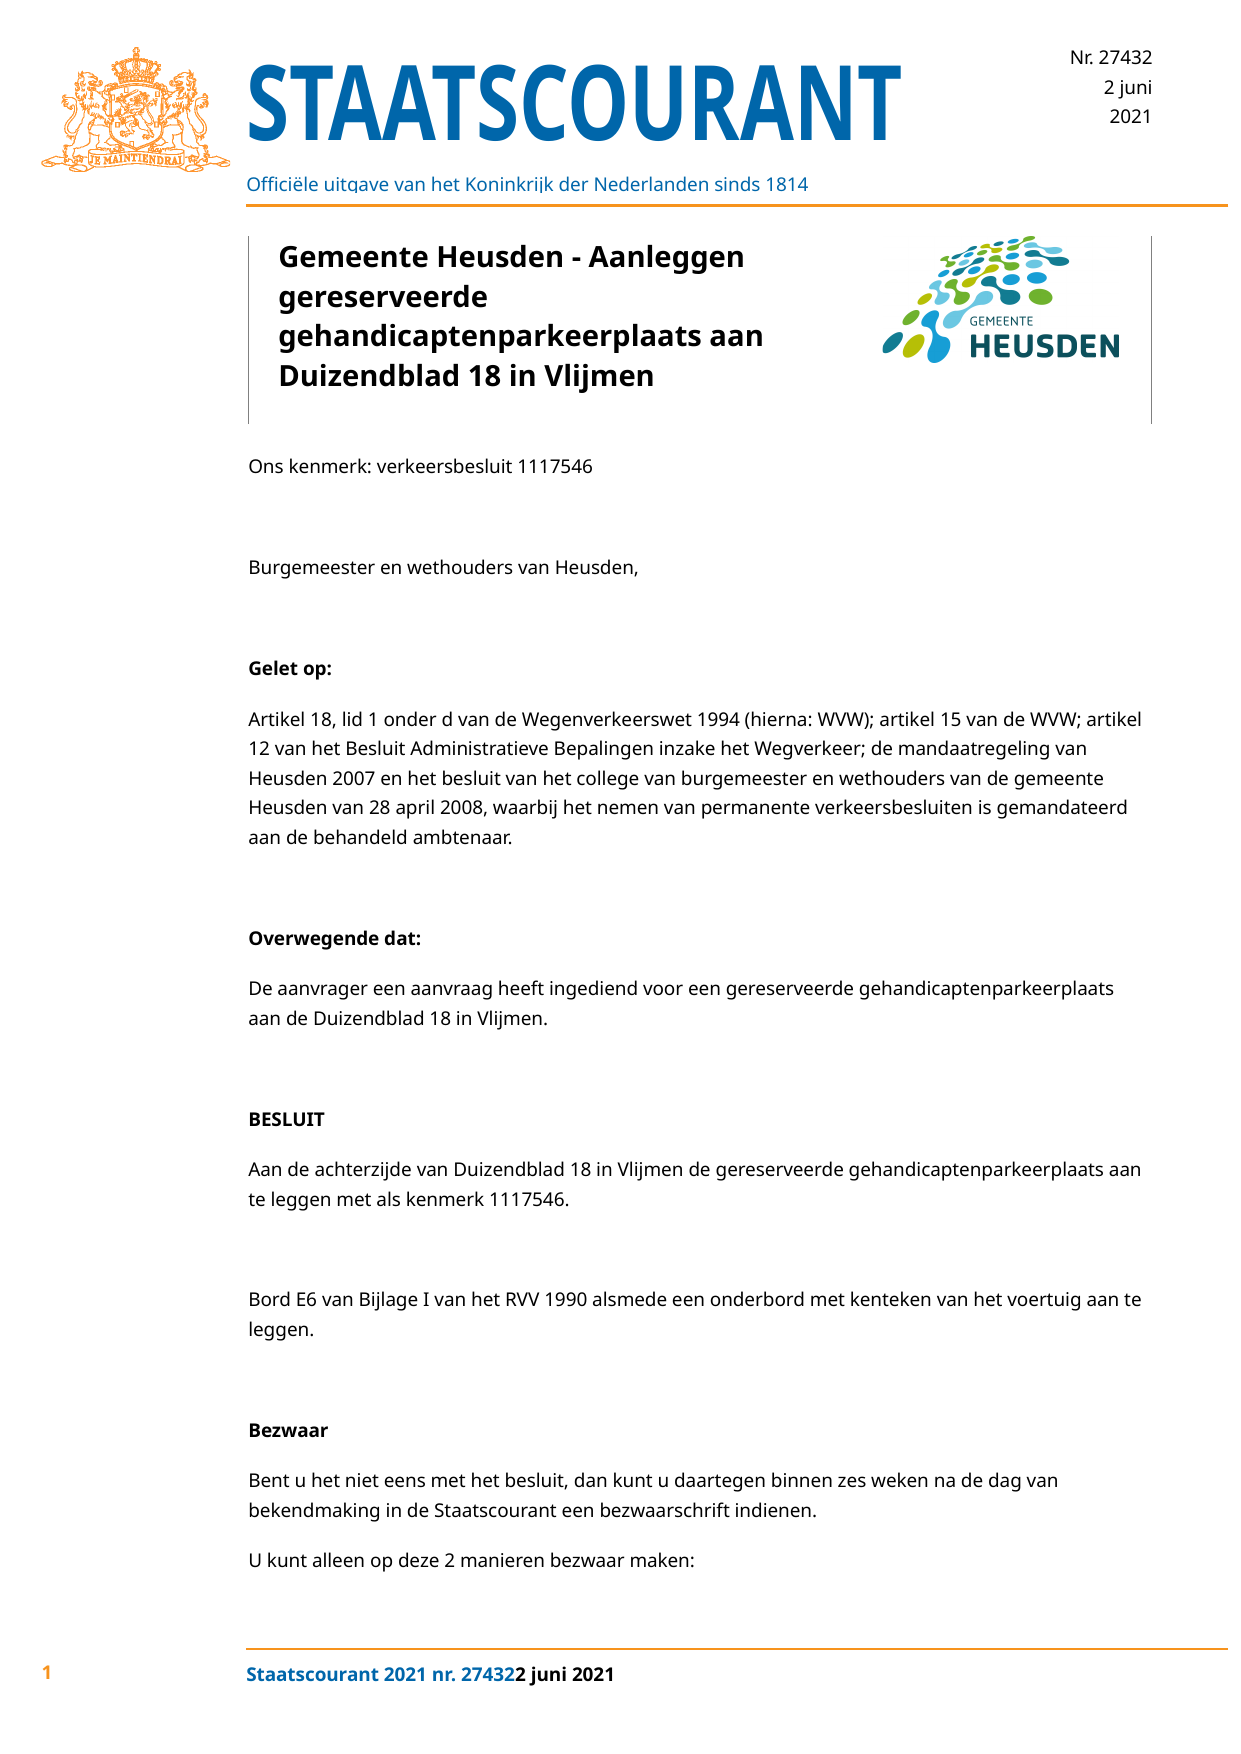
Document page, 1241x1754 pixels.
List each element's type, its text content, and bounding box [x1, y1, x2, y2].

table_header [850, 236, 1151, 424]
text U kunt alleen op deze 2 manieren bezwaar maken: [248, 1547, 1152, 1573]
text Bord E6 van Bijlage I van het RVV 1990 alsmede een onderbord met kenteken van het voertuig aan te leggen. [248, 1287, 1152, 1342]
text Overwegende dat: [248, 925, 1152, 951]
text Artikel 18, lid 1 onder d van de Wegenverkeerswet 1994 (hierna: WVW); artikel 15 van de WVW; artikel 12 van het Besluit Administratieve Bepalingen inzake het Wegverkeer; de mandaatregeling van Heusden 2007 en het besluit van het college van burgemeester en wethouders van de gemeente Heusden van 28 april 2008, waarbij het nemen van permanente verkeersbesluiten is gemandateerd aan de behandeld ambtenaar. [248, 706, 1152, 850]
text Burgemeester en wethouders van Heusden, [248, 554, 1152, 580]
table_header Gemeente Heusden - Aanleggen gereserveerde gehandicaptenparkeerplaats aan Duizendblad 18 in Vlijmen [249, 236, 850, 424]
text Aan de achterzijde van Duizendblad 18 in Vlijmen de gereserveerde gehandicaptenparkeerplaats aan te leggen met als kenmerk 1117546. [248, 1156, 1152, 1211]
picture [41, 47, 231, 172]
text Ons kenmerk: verkeersbesluit 1117546 [248, 454, 1152, 479]
text Gelet op: [248, 655, 1152, 681]
text BESLUIT [248, 1106, 1152, 1131]
text De aanvrager een aanvraag heeft ingediend voor een gereserveerde gehandicaptenparkeerplaats aan de Duizendblad 18 in Vlijmen. [248, 975, 1152, 1031]
text Bezwaar [248, 1417, 1152, 1443]
picture [882, 236, 1119, 363]
text Bent u het niet eens met het besluit, dan kunt u daartegen binnen zes weken na de dag van bekendmaking in de Staatscourant een bezwaarschrift indienen. [248, 1467, 1152, 1523]
